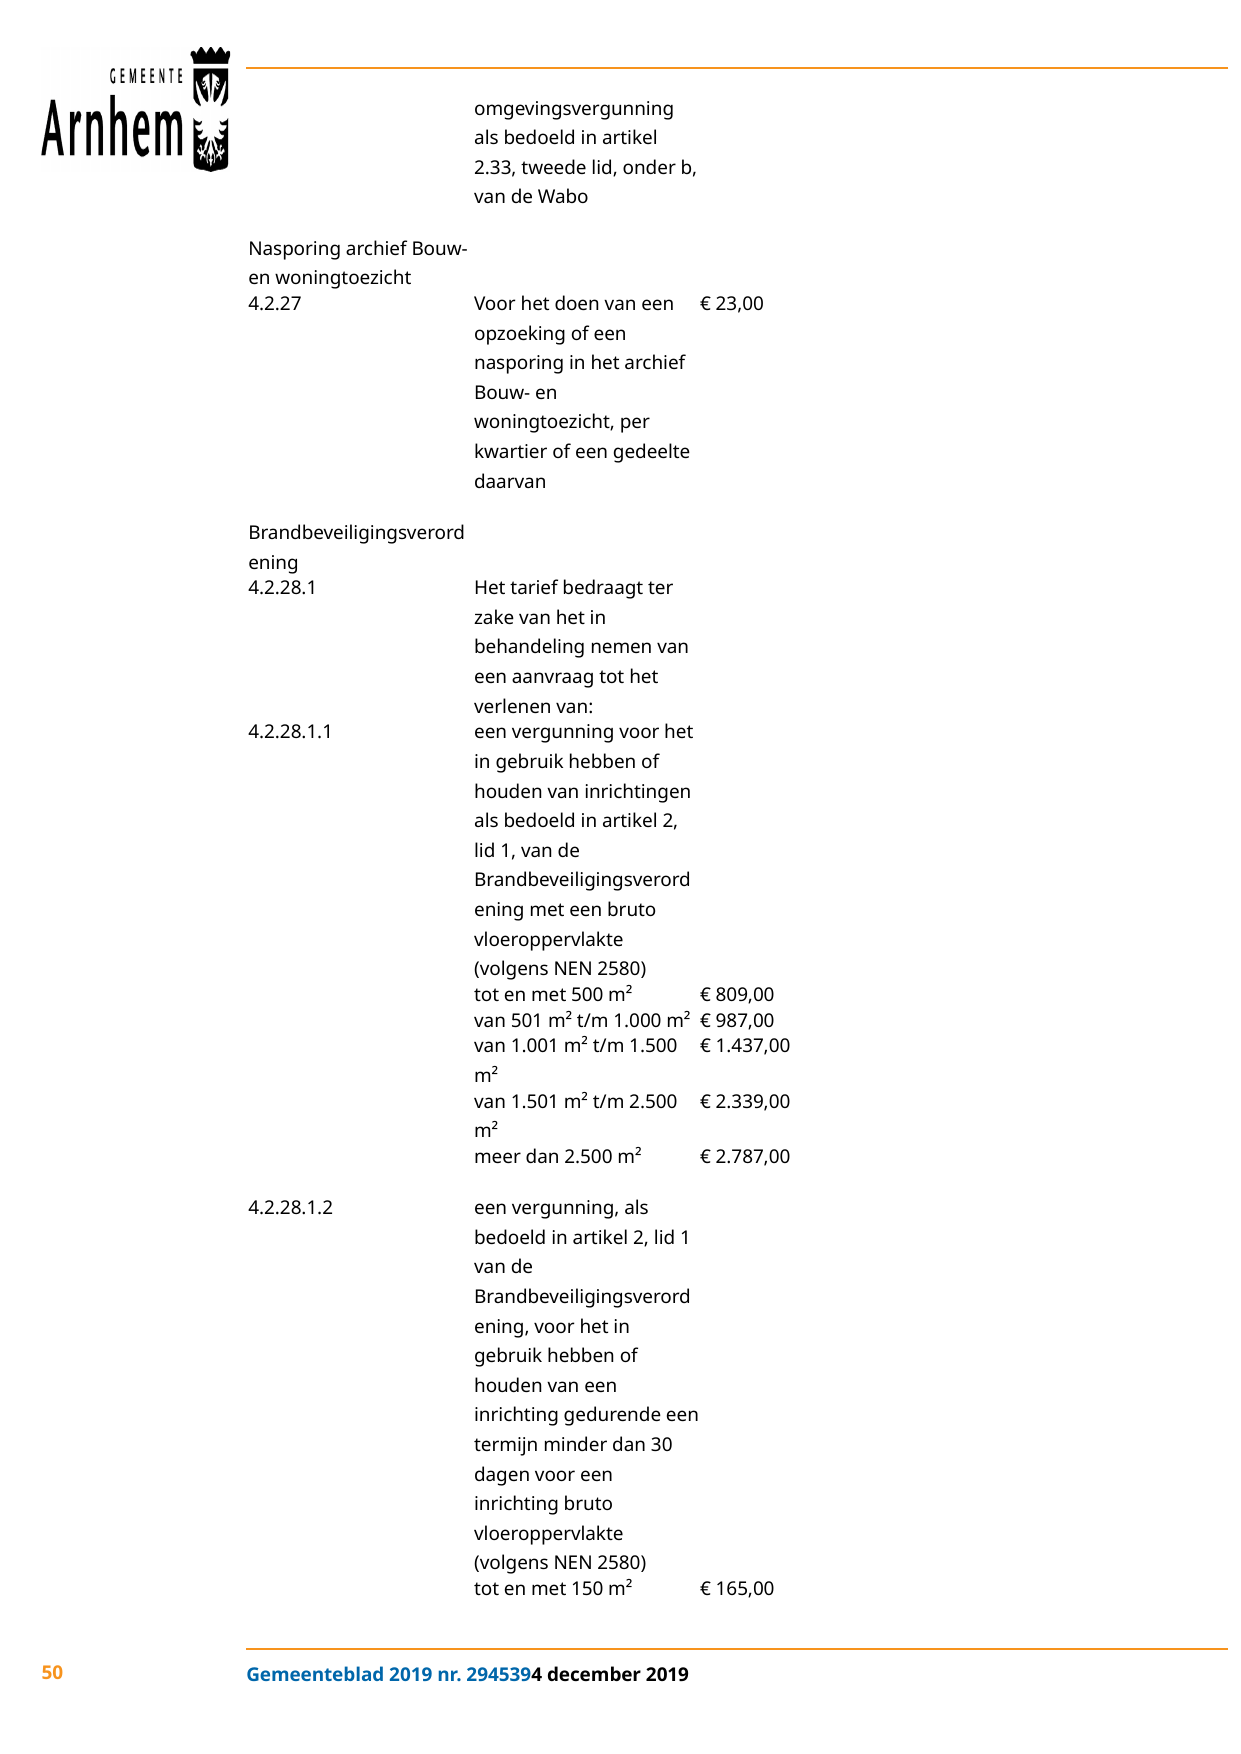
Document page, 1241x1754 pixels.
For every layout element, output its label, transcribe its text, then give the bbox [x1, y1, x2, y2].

table_cell [700, 575, 926, 719]
table_cell van 501 m² t/m 1.000 m² [474, 1007, 700, 1032]
table_cell Brandbeveiligingsverordening [248, 519, 474, 574]
table_cell [926, 1195, 1152, 1575]
table_cell € 2.339,00 [700, 1088, 926, 1143]
table_cell [248, 494, 474, 519]
table_cell [700, 719, 926, 981]
table_cell [248, 1169, 474, 1194]
table_cell 4.2.28.1 [248, 575, 474, 719]
table_cell [926, 209, 1152, 235]
table_cell 4.2.28.1.1 [248, 719, 474, 981]
table_cell € 23,00 [700, 290, 926, 493]
table_cell [248, 95, 474, 209]
table_cell meer dan 2.500 m² [474, 1143, 700, 1169]
table_cell [248, 1143, 474, 1169]
table_cell [700, 494, 926, 519]
table_cell 4.2.27 [248, 290, 474, 493]
table_cell € 1.437,00 [700, 1033, 926, 1088]
table_cell [926, 1169, 1152, 1194]
table_cell [926, 1007, 1152, 1032]
table_cell Voor het doen van een opzoeking of een nasporing in het archief Bouw- en woningtoezicht, per kwartier of een gedeelte daarvan [474, 290, 700, 493]
table_cell [474, 494, 700, 519]
table_cell [926, 1033, 1152, 1088]
table_cell [700, 1169, 926, 1194]
table_cell [474, 209, 700, 235]
table_cell [474, 519, 700, 574]
table_cell € 165,00 [700, 1575, 926, 1601]
table_cell [248, 1007, 474, 1032]
table_cell € 987,00 [700, 1007, 926, 1032]
table_cell [926, 719, 1152, 981]
table_cell [926, 494, 1152, 519]
table_cell een vergunning, als bedoeld in artikel 2, lid 1 van de Brandbeveiligingsverordening, voor het in gebruik hebben of houden van een inrichting gedurende een termijn minder dan 30 dagen voor een inrichting bruto vloeroppervlakte (volgens NEN 2580) [474, 1195, 700, 1575]
table_cell [926, 981, 1152, 1007]
table_cell [700, 235, 926, 290]
table_cell [926, 1088, 1152, 1143]
table_cell [248, 209, 474, 235]
table_cell [700, 1195, 926, 1575]
table_cell [248, 1088, 474, 1143]
table_cell [700, 209, 926, 235]
table_cell Nasporing archief Bouw- en woningtoezicht [248, 235, 474, 290]
table_cell € 2.787,00 [700, 1143, 926, 1169]
table_cell [926, 290, 1152, 493]
table_cell [700, 519, 926, 574]
table_cell [700, 95, 926, 209]
table_cell [926, 95, 1152, 209]
table_cell van 1.001 m² t/m 1.500 m² [474, 1033, 700, 1088]
table_cell € 809,00 [700, 981, 926, 1007]
table_cell Het tarief bedraagt ter zake van het in behandeling nemen van een aanvraag tot het verlenen van: [474, 575, 700, 719]
table_cell van 1.501 m² t/m 2.500 m² [474, 1088, 700, 1143]
table_cell omgevingsvergunning als bedoeld in artikel 2.33, tweede lid, onder b, van de Wabo [474, 95, 700, 209]
table_cell [926, 1143, 1152, 1169]
table_cell tot en met 150 m² [474, 1575, 700, 1601]
table_cell 4.2.28.1.2 [248, 1195, 474, 1575]
table_cell [248, 1575, 474, 1601]
table_cell [474, 235, 700, 290]
table_cell tot en met 500 m² [474, 981, 700, 1007]
table_cell [248, 1033, 474, 1088]
table_cell [248, 981, 474, 1007]
table_cell [926, 1575, 1152, 1601]
table_cell [926, 575, 1152, 719]
table_cell [474, 1169, 700, 1194]
picture [41, 47, 231, 172]
table_cell een vergunning voor het in gebruik hebben of houden van inrichtingen als bedoeld in artikel 2, lid 1, van de Brandbeveiligingsverordening met een bruto vloeroppervlakte (volgens NEN 2580) [474, 719, 700, 981]
